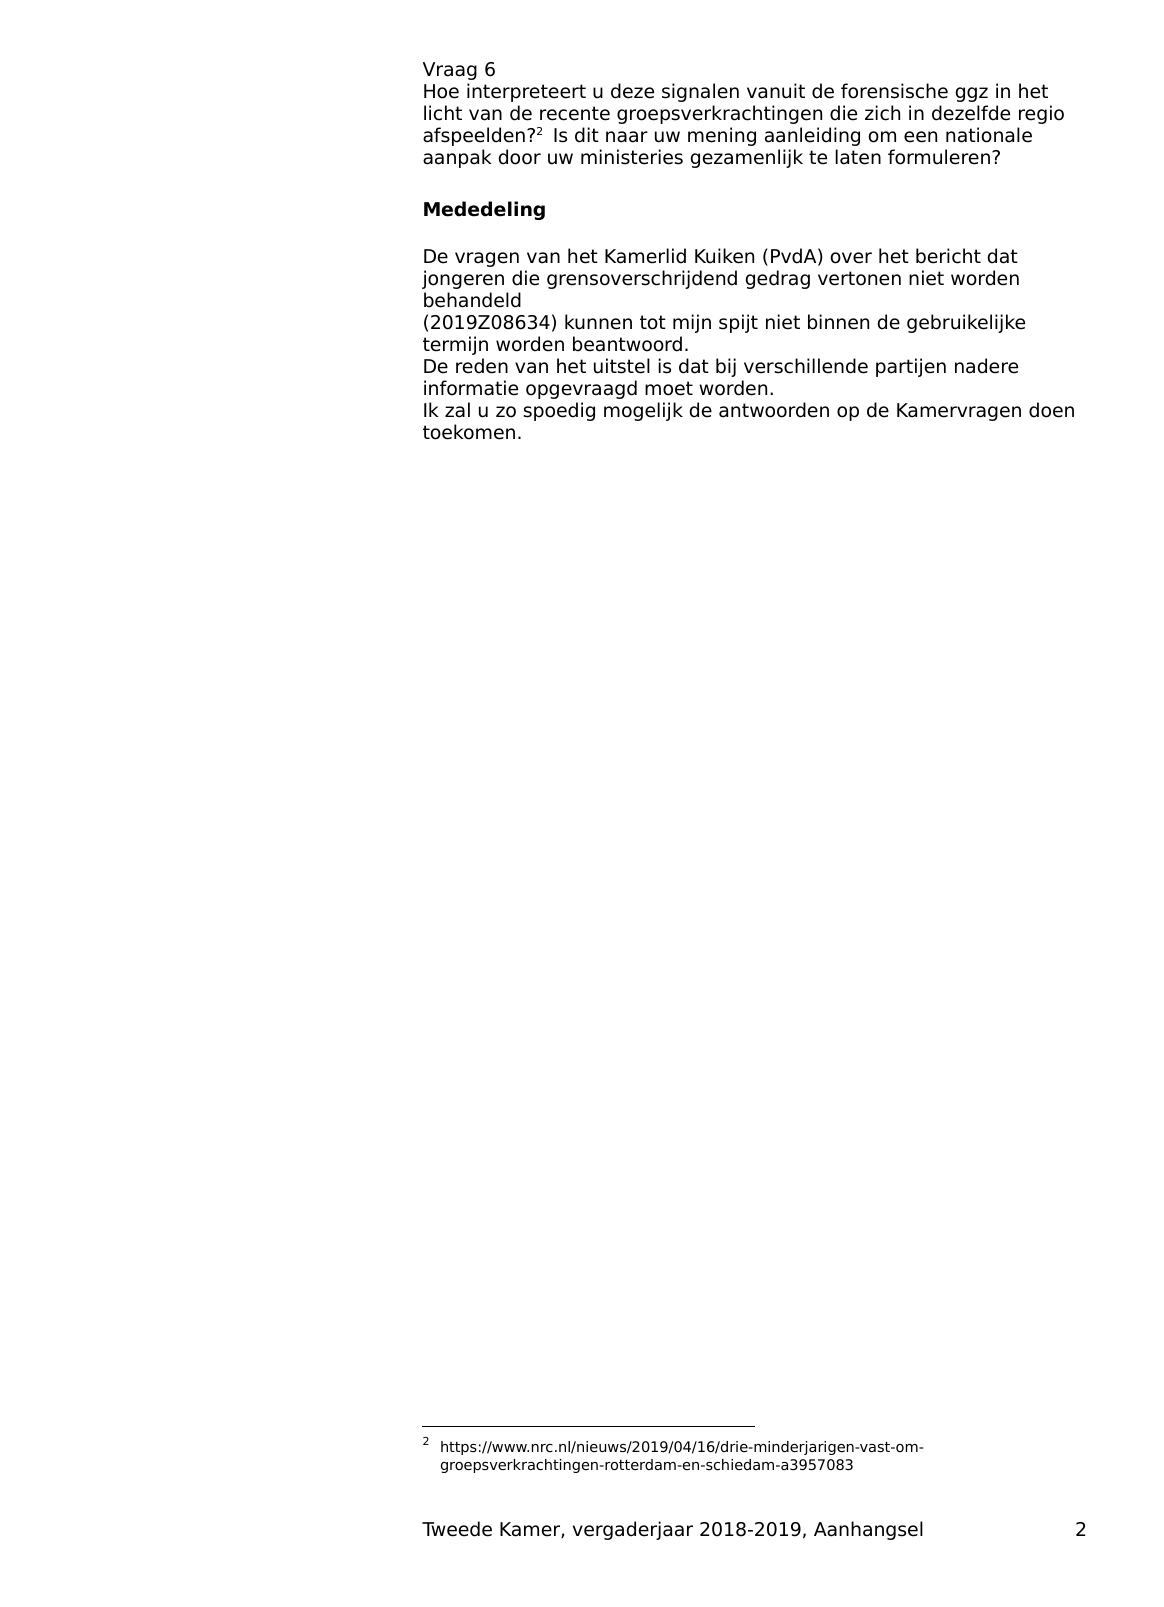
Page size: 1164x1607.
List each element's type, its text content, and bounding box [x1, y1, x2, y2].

text Ik zal u zo spoedig mogelijk de antwoorden op de Kamervragen doen toekomen. [422, 400, 1087, 444]
text De vragen van het Kamerlid Kuiken (PvdA) over het bericht dat jongeren die grensoverschrijdend gedrag vertonen niet worden behandeld [422, 246, 1087, 312]
text (2019Z08634) kunnen tot mijn spijt niet binnen de gebruikelijke termijn worden beantwoord. [422, 312, 1087, 356]
text Vraag 6 [422, 59, 1087, 81]
text De reden van het uitstel is dat bij verschillende partijen nadere informatie opgevraagd moet worden. [422, 356, 1087, 400]
subtitle Mededeling [422, 199, 1087, 221]
text https://www.nrc.nl/nieuws/2019/04/16/drie-minderjarigen-vast-om-groepsverkrachtingen-rotterdam-en-schiedam-a3957083 [422, 1435, 1087, 1474]
text Hoe interpreteert u deze signalen vanuit de forensische ggz in het licht van de recente groepsverkrachtingen die zich in dezelfde regio afspeelden? Is dit naar uw mening aanleiding om een nationale aanpak door uw ministeries gezamenlijk te laten formuleren? [422, 81, 1087, 169]
